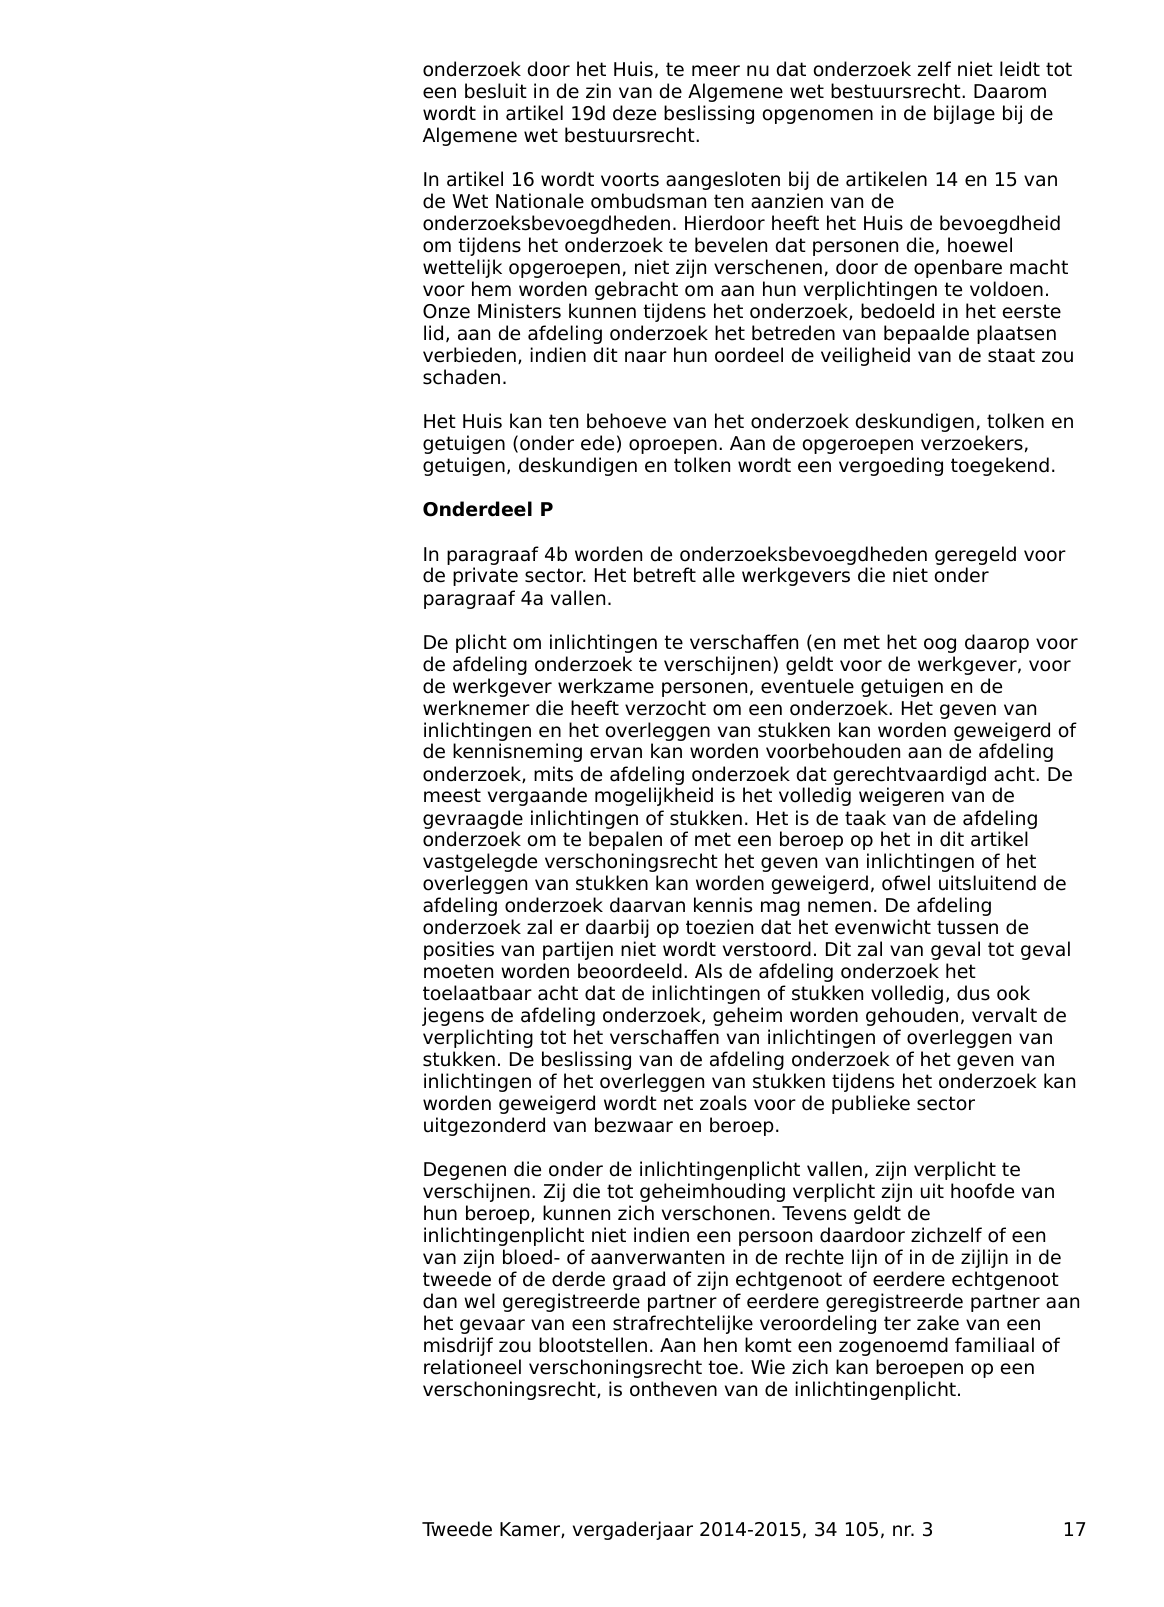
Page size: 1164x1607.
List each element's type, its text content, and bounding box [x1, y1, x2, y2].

text Degenen die onder de inlichtingenplicht vallen, zijn verplicht te verschijnen. Zij die tot geheimhouding verplicht zijn uit hoofde van hun beroep, kunnen zich verschonen. Tevens geldt de inlichtingenplicht niet indien een persoon daardoor zichzelf of een van zijn bloed- of aanverwanten in de rechte lijn of in de zijlijn in de tweede of de derde graad of zijn echtgenoot of eerdere echtgenoot dan wel geregistreerde partner of eerdere geregistreerde partner aan het gevaar van een strafrechtelijke veroordeling ter zake van een misdrijf zou blootstellen. Aan hen komt een zogenoemd familiaal of relationeel verschoningsrecht toe. Wie zich kan beroepen op een verschoningsrecht, is ontheven van de inlichtingenplicht. [422, 1159, 1087, 1401]
text onderzoek door het Huis, te meer nu dat onderzoek zelf niet leidt tot een besluit in de zin van de Algemene wet bestuursrecht. Daarom wordt in artikel 19d deze beslissing opgenomen in de bijlage bij de Algemene wet bestuursrecht. [422, 59, 1087, 147]
text In paragraaf 4b worden de onderzoeksbevoegdheden geregeld voor de private sector. Het betreft alle werkgevers die niet onder paragraaf 4a vallen. [422, 543, 1087, 609]
subtitle Onderdeel P [422, 499, 1087, 521]
text In artikel 16 wordt voorts aangesloten bij de artikelen 14 en 15 van de Wet Nationale ombudsman ten aanzien van de onderzoeksbevoegdheden. Hierdoor heeft het Huis de bevoegdheid om tijdens het onderzoek te bevelen dat personen die, hoewel wettelijk opgeroepen, niet zijn verschenen, door de openbare macht voor hem worden gebracht om aan hun verplichtingen te voldoen. Onze Ministers kunnen tijdens het onderzoek, bedoeld in het eerste lid, aan de afdeling onderzoek het betreden van bepaalde plaatsen verbieden, indien dit naar hun oordeel de veiligheid van de staat zou schaden. [422, 169, 1087, 389]
text De plicht om inlichtingen te verschaffen (en met het oog daarop voor de afdeling onderzoek te verschijnen) geldt voor de werkgever, voor de werkgever werkzame personen, eventuele getuigen en de werknemer die heeft verzocht om een onderzoek. Het geven van inlichtingen en het overleggen van stukken kan worden geweigerd of de kennisneming ervan kan worden voorbehouden aan de afdeling onderzoek, mits de afdeling onderzoek dat gerechtvaardigd acht. De meest vergaande mogelijkheid is het volledig weigeren van de gevraagde inlichtingen of stukken. Het is de taak van de afdeling onderzoek om te bepalen of met een beroep op het in dit artikel vastgelegde verschoningsrecht het geven van inlichtingen of het overleggen van stukken kan worden geweigerd, ofwel uitsluitend de afdeling onderzoek daarvan kennis mag nemen. De afdeling onderzoek zal er daarbij op toezien dat het evenwicht tussen de posities van partijen niet wordt verstoord. Dit zal van geval tot geval moeten worden beoordeeld. Als de afdeling onderzoek het toelaatbaar acht dat de inlichtingen of stukken volledig, dus ook jegens de afdeling onderzoek, geheim worden gehouden, vervalt de verplichting tot het verschaffen van inlichtingen of overleggen van stukken. De beslissing van de afdeling onderzoek of het geven van inlichtingen of het overleggen van stukken tijdens het onderzoek kan worden geweigerd wordt net zoals voor de publieke sector uitgezonderd van bezwaar en beroep. [422, 632, 1087, 1137]
text Het Huis kan ten behoeve van het onderzoek deskundigen, tolken en getuigen (onder ede) oproepen. Aan de opgeroepen verzoekers, getuigen, deskundigen en tolken wordt een vergoeding toegekend. [422, 411, 1087, 477]
